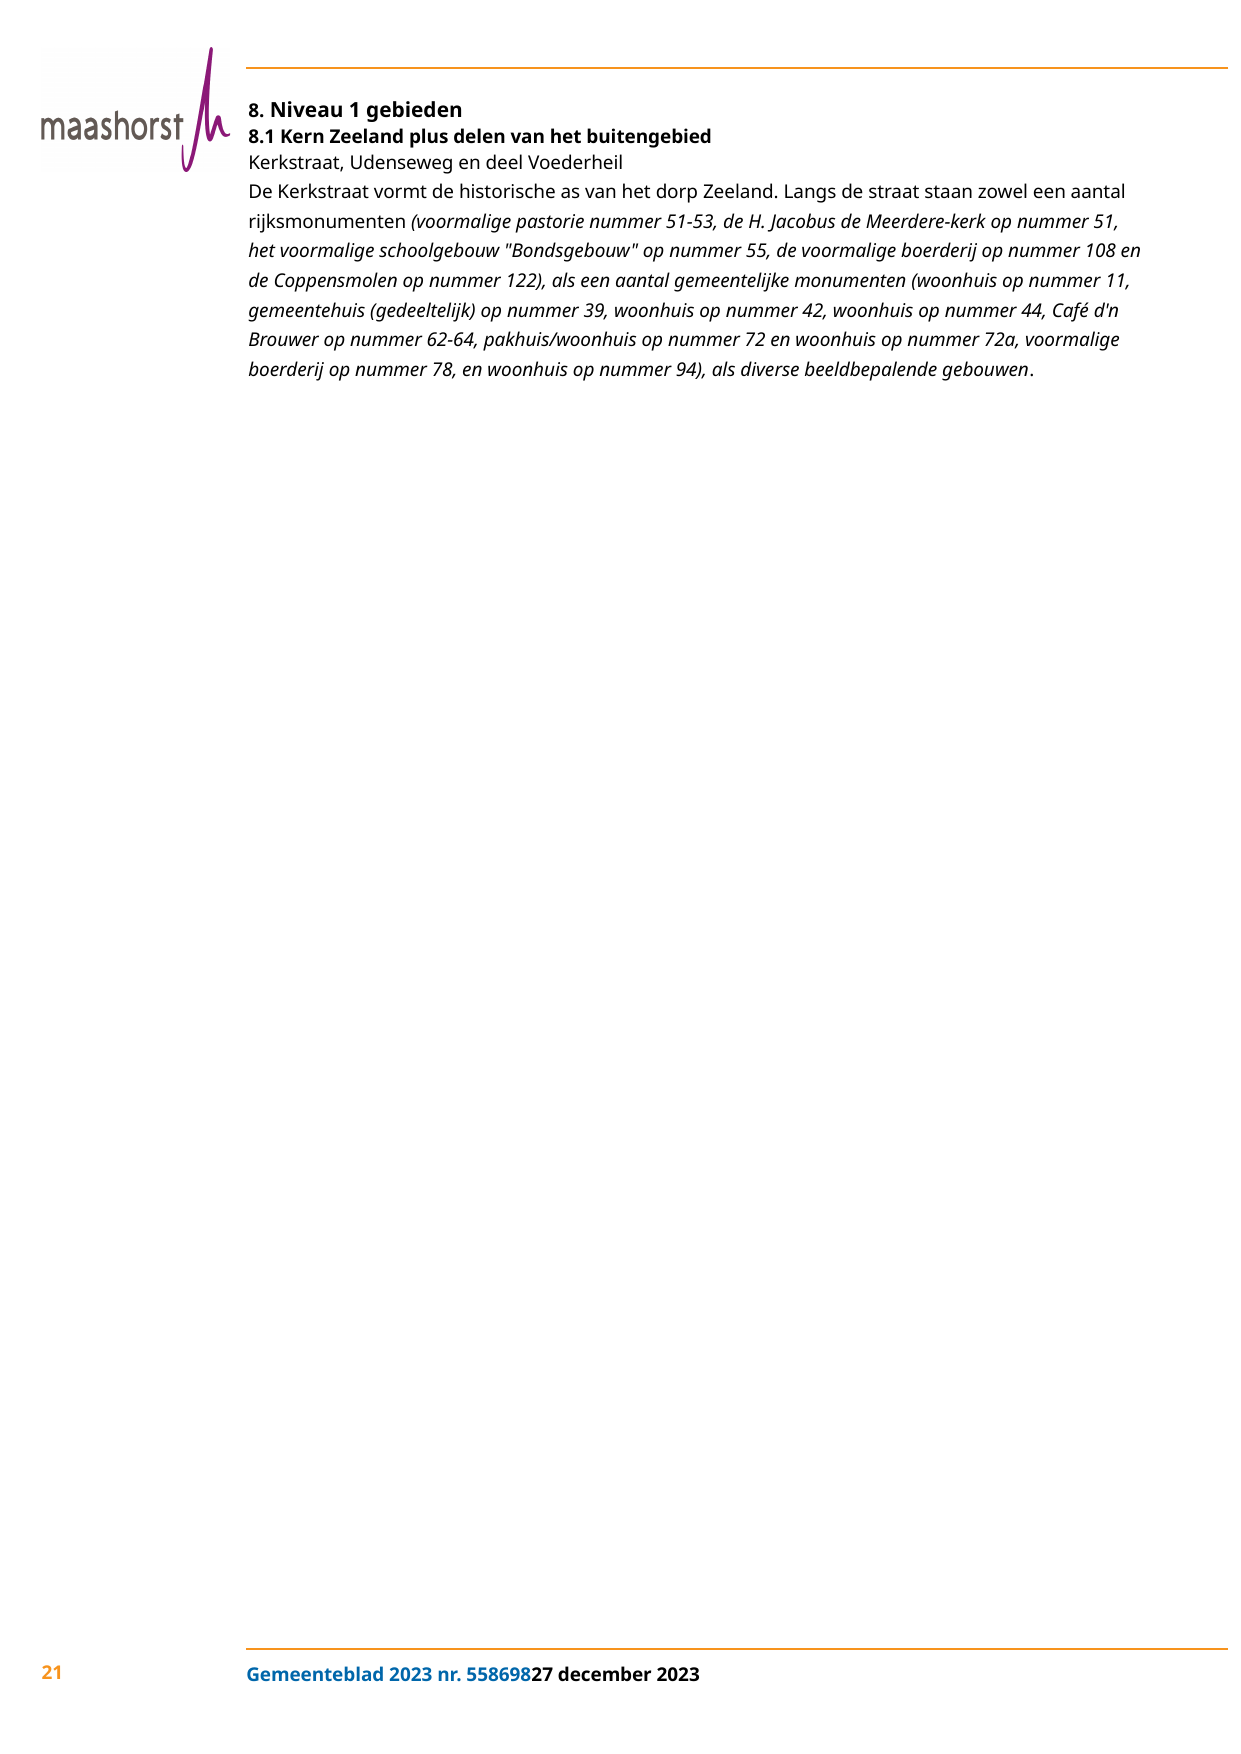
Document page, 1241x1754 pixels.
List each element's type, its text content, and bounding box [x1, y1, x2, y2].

text 8. Niveau 1 gebieden [248, 95, 1152, 123]
text 8.1 Kern Zeeland plus delen van het buitengebied [248, 123, 1152, 149]
text Kerkstraat, Udenseweg en deel Voederheil [248, 149, 1152, 175]
picture [41, 47, 231, 172]
text De Kerkstraat vormt de historische as van het dorp Zeeland. Langs de straat staan zowel een aantal rijksmonumenten (voormalige pastorie nummer 51-53, de H. Jacobus de Meerdere-kerk op nummer 51, het voormalige schoolgebouw "Bondsgebouw" op nummer 55, de voormalige boerderij op nummer 108 en de Coppensmolen op nummer 122), als een aantal gemeentelijke monumenten (woonhuis op nummer 11, gemeentehuis (gedeeltelijk) op nummer 39, woonhuis op nummer 42, woonhuis op nummer 44, Café d'n Brouwer op nummer 62-64, pakhuis/woonhuis op nummer 72 en woonhuis op nummer 72a, voormalige boerderij op nummer 78, en woonhuis op nummer 94), als diverse beeldbepalende gebouwen. [248, 178, 1152, 382]
